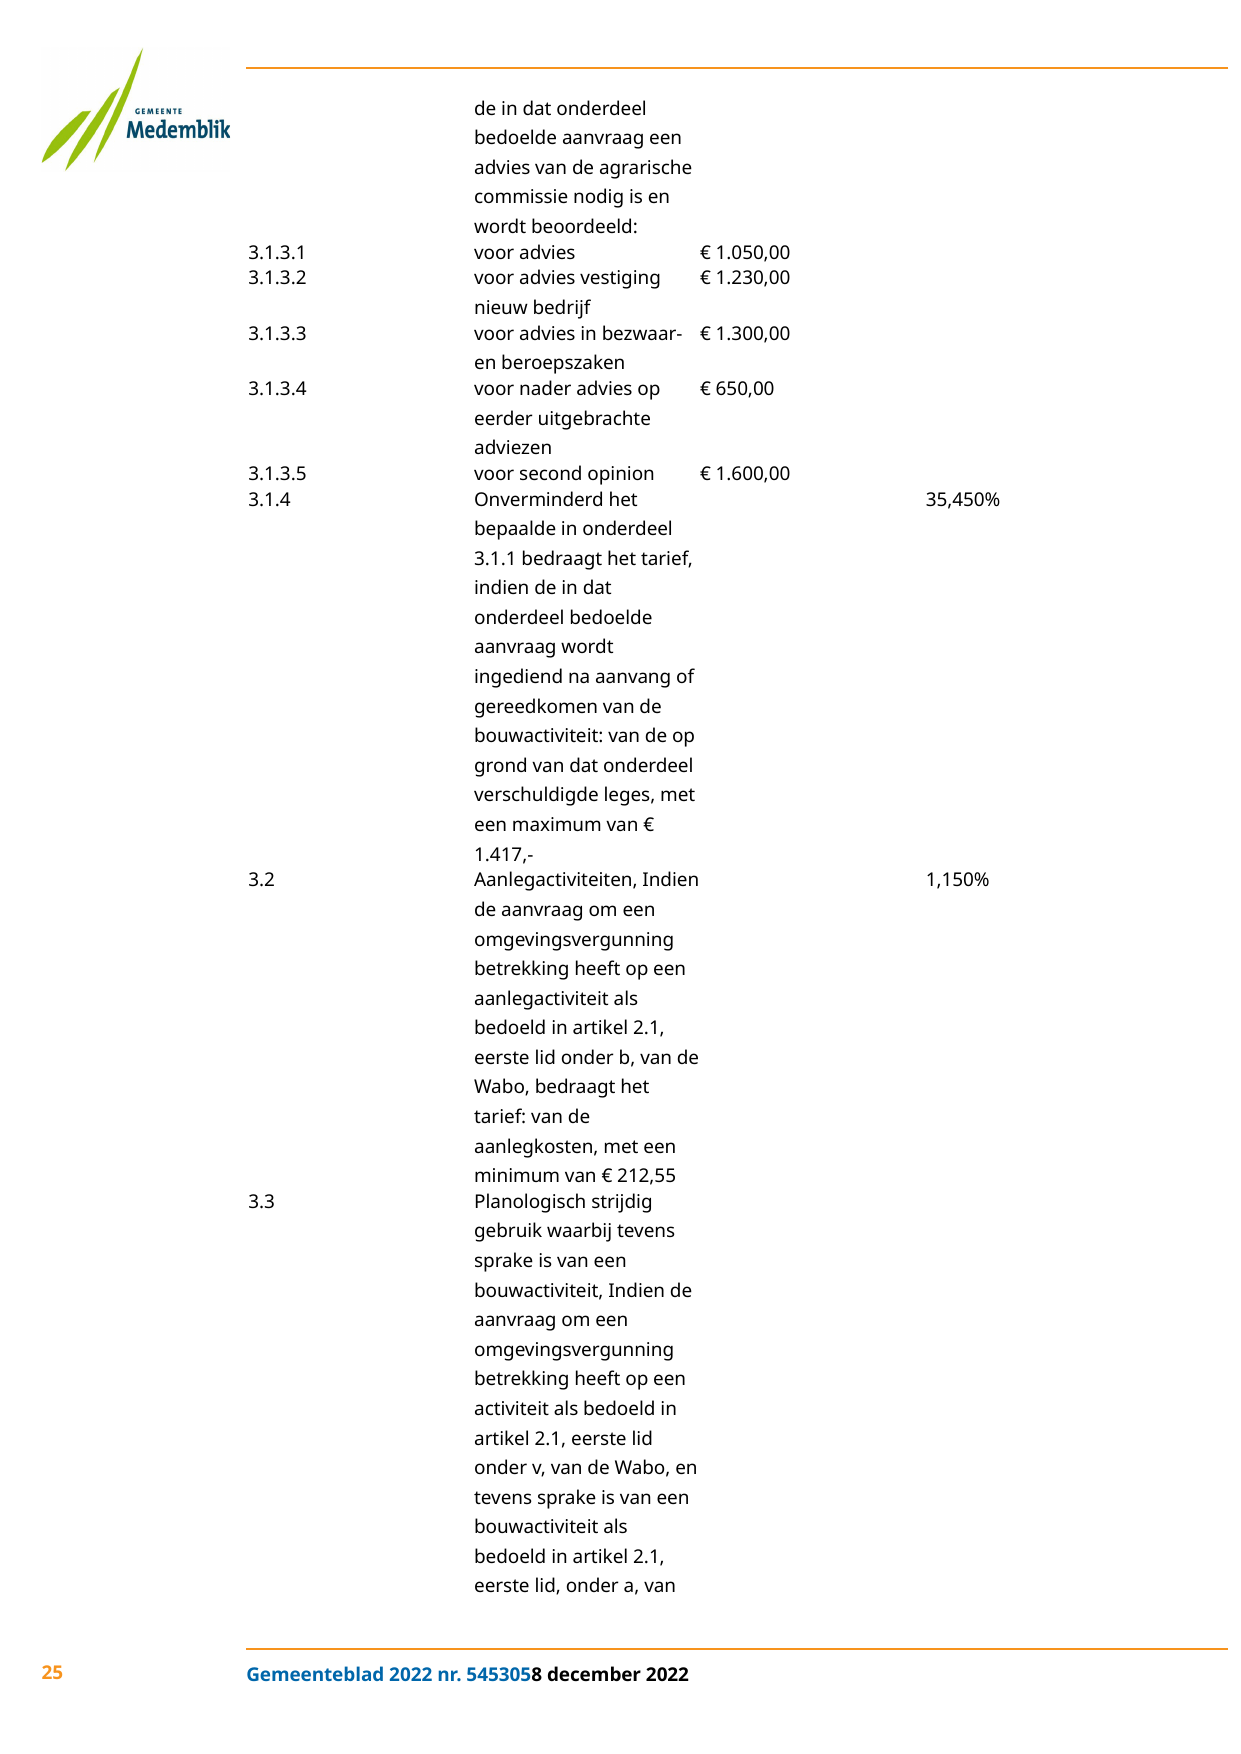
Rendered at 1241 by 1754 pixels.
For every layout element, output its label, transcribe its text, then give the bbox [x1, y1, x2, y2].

table_cell voor nader advies op eerder uitgebrachte adviezen [474, 375, 700, 460]
table_cell [926, 265, 1152, 320]
table_cell voor advies vestiging nieuw bedrijf [474, 265, 700, 320]
table_cell voor advies in bezwaar- en beroepszaken [474, 320, 700, 375]
table_cell 3.2 [248, 867, 474, 1188]
table_cell 3.3 [248, 1188, 474, 1598]
table_cell voor second opinion [474, 460, 700, 486]
table_cell [926, 239, 1152, 264]
table_cell 1,150% [926, 867, 1152, 1188]
table_cell € 1.230,00 [700, 265, 926, 320]
table_cell [926, 95, 1152, 239]
table_cell € 650,00 [700, 375, 926, 460]
table_cell [926, 375, 1152, 460]
table_cell Onverminderd het bepaalde in onderdeel 3.1.1 bedraagt het tarief, indien de in dat onderdeel bedoelde aanvraag wordt ingediend na aanvang of gereedkomen van de bouwactiviteit: van de op grond van dat onderdeel verschuldigde leges, met een maximum van € 1.417,- [474, 486, 700, 867]
table_cell 35,450% [926, 486, 1152, 867]
table_cell [700, 95, 926, 239]
table_cell 3.1.3.1 [248, 239, 474, 264]
table_cell € 1.050,00 [700, 239, 926, 264]
table_cell 3.1.3.2 [248, 265, 474, 320]
table_cell € 1.600,00 [700, 460, 926, 486]
table_cell [700, 867, 926, 1188]
table_cell [926, 460, 1152, 486]
table_cell 3.1.3.5 [248, 460, 474, 486]
table_cell Planologisch strijdig gebruik waarbij tevens sprake is van een bouwactiviteit, Indien de aanvraag om een omgevingsvergunning betrekking heeft op een activiteit als bedoeld in artikel 2.1, eerste lid onder v, van de Wabo, en tevens sprake is van een bouwactiviteit als bedoeld in artikel 2.1, eerste lid, onder a, van [474, 1188, 700, 1598]
table_cell de in dat onderdeel bedoelde aanvraag een advies van de agrarische commissie nodig is en wordt beoordeeld: [474, 95, 700, 239]
table_cell 3.1.4 [248, 486, 474, 867]
picture [41, 47, 231, 172]
table_cell Aanlegactiviteiten, Indien de aanvraag om een omgevingsvergunning betrekking heeft op een aanlegactiviteit als bedoeld in artikel 2.1, eerste lid onder b, van de Wabo, bedraagt het tarief: van de aanlegkosten, met een minimum van € 212,55 [474, 867, 700, 1188]
table_cell [926, 1188, 1152, 1598]
table_cell voor advies [474, 239, 700, 264]
table_cell [700, 1188, 926, 1598]
table_cell 3.1.3.4 [248, 375, 474, 460]
table_cell € 1.300,00 [700, 320, 926, 375]
table_cell [926, 320, 1152, 375]
table_cell 3.1.3.3 [248, 320, 474, 375]
table_cell [248, 95, 474, 239]
table_cell [700, 486, 926, 867]
